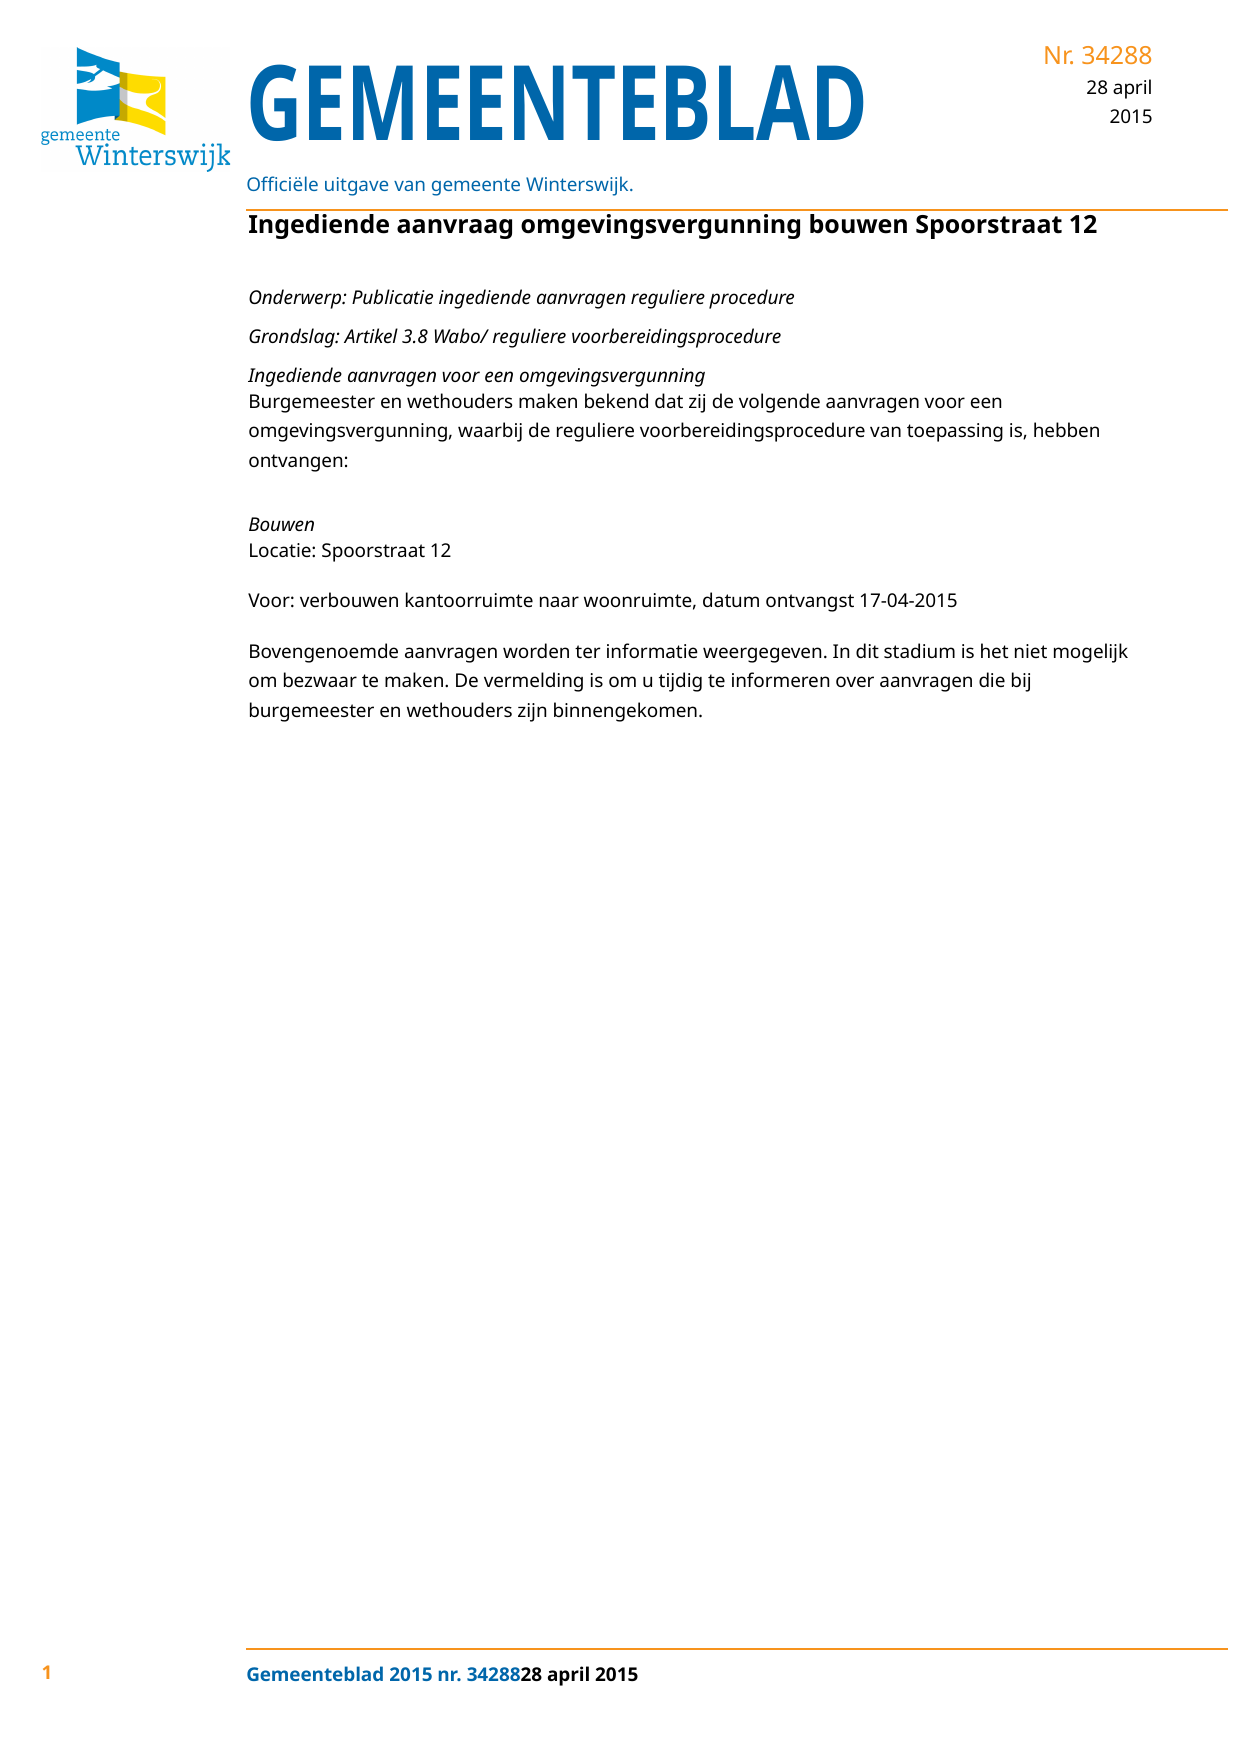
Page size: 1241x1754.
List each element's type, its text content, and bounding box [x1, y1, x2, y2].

text Locatie: Spoorstraat 12 [248, 537, 1152, 563]
text Bouwen [248, 511, 1152, 537]
picture [41, 47, 231, 172]
text Ingediende aanvragen voor een omgevingsvergunning [248, 362, 1152, 388]
text Onderwerp: Publicatie ingediende aanvragen reguliere procedure [248, 284, 1152, 309]
text Grondslag: Artikel 3.8 Wabo/ reguliere voorbereidingsprocedure [248, 323, 1152, 349]
text Bovengenoemde aanvragen worden ter informatie weergegeven. In dit stadium is het niet mogelijk om bezwaar te maken. De vermelding is om u tijdig te informeren over aanvragen die bij burgemeester en wethouders zijn binnengekomen. [248, 638, 1152, 723]
text Burgemeester en wethouders maken bekend dat zij de volgende aanvragen voor een omgevingsvergunning, waarbij de reguliere voorbereidingsprocedure van toepassing is, hebben ontvangen: [248, 388, 1152, 473]
text Ingediende aanvraag omgevingsvergunning bouwen Spoorstraat 12 [248, 211, 1152, 241]
text Voor: verbouwen kantoorruimte naar woonruimte, datum ontvangst 17-04-2015 [248, 587, 1152, 613]
picture [225, 153, 231, 162]
